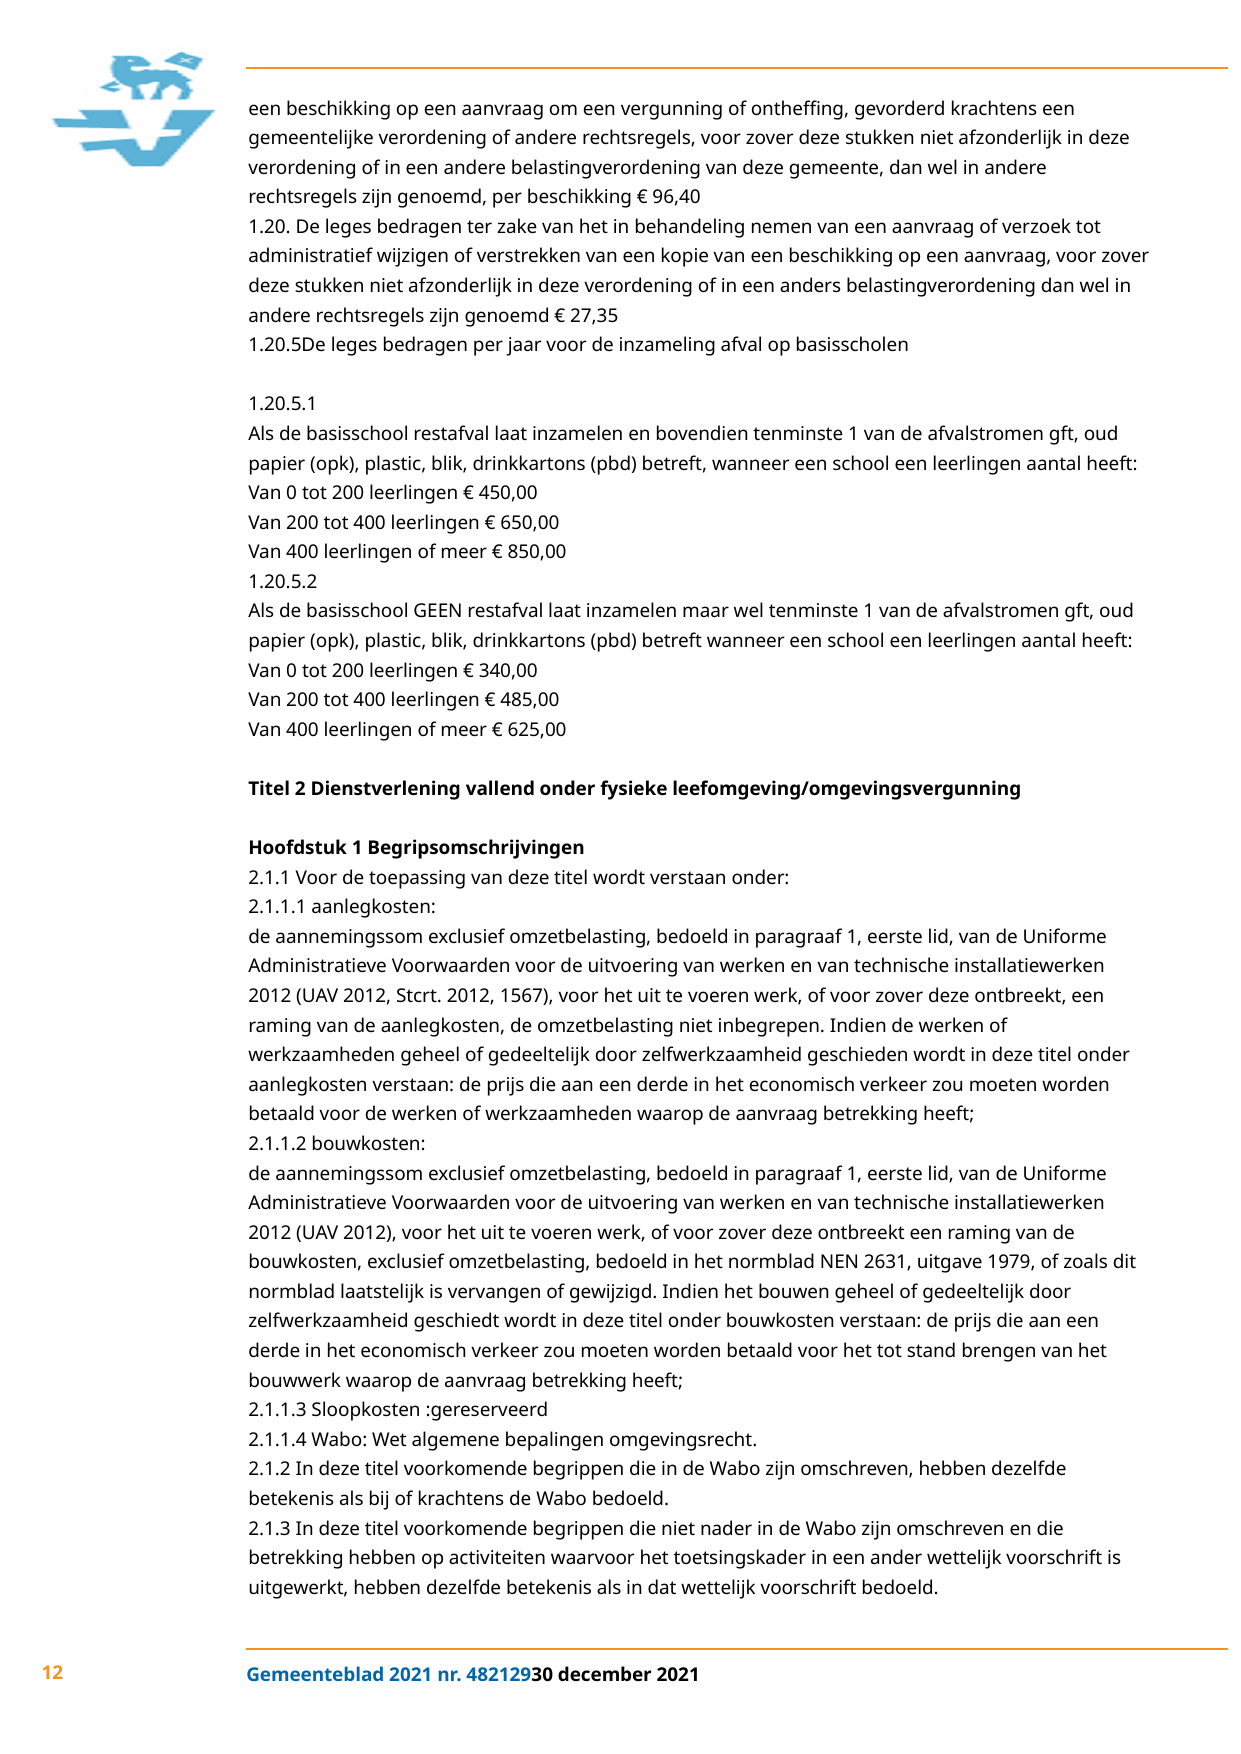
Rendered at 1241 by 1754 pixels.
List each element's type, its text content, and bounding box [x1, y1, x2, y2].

text Van 200 tot 400 leerlingen € 650,00 [248, 509, 1152, 535]
text Van 400 leerlingen of meer € 850,00 [248, 538, 1152, 564]
text Van 200 tot 400 leerlingen € 485,00 [248, 686, 1152, 712]
text 1.20.5.1 [248, 391, 1152, 416]
text 2.1.1.3 Sloopkosten :gereserveerd [248, 1396, 1152, 1422]
text de aannemingssom exclusief omzetbelasting, bedoeld in paragraaf 1, eerste lid, van de Uniforme Administratieve Voorwaarden voor de uitvoering van werken en van technische installatiewerken 2012 (UAV 2012), voor het uit te voeren werk, of voor zover deze ontbreekt een raming van de bouwkosten, exclusief omzetbelasting, bedoeld in het normblad NEN 2631, uitgave 1979, of zoals dit normblad laatstelijk is vervangen of gewijzigd. Indien het bouwen geheel of gedeeltelijk door zelfwerkzaamheid geschiedt wordt in deze titel onder bouwkosten verstaan: de prijs die aan een derde in het economisch verkeer zou moeten worden betaald voor het tot stand brengen van het bouwwerk waarop de aanvraag betrekking heeft; [248, 1160, 1152, 1393]
text 1.20.5.2 [248, 568, 1152, 594]
text Als de basisschool GEEN restafval laat inzamelen maar wel tenminste 1 van de afvalstromen gft, oud papier (opk), plastic, blik, drinkkartons (pbd) betreft wanneer een school een leerlingen aantal heeft: [248, 598, 1152, 653]
text een beschikking op een aanvraag om een vergunning of ontheffing, gevorderd krachtens een gemeentelijke verordening of andere rechtsregels, voor zover deze stukken niet afzonderlijk in deze verordening of in een andere belastingverordening van deze gemeente, dan wel in andere rechtsregels zijn genoemd, per beschikking € 96,40 [248, 95, 1152, 209]
text 1.20.5De leges bedragen per jaar voor de inzameling afval op basisscholen [248, 331, 1152, 357]
picture [41, 47, 231, 172]
text 2.1.1.2 bouwkosten: [248, 1130, 1152, 1156]
text 2.1.3 In deze titel voorkomende begrippen die niet nader in de Wabo zijn omschreven en die betrekking hebben op activiteiten waarvoor het toetsingskader in een ander wettelijk voorschrift is uitgewerkt, hebben dezelfde betekenis als in dat wettelijk voorschrift bedoeld. [248, 1515, 1152, 1600]
text de aannemingssom exclusief omzetbelasting, bedoeld in paragraaf 1, eerste lid, van de Uniforme Administratieve Voorwaarden voor de uitvoering van werken en van technische installatiewerken 2012 (UAV 2012, Stcrt. 2012, 1567), voor het uit te voeren werk, of voor zover deze ontbreekt, een raming van de aanlegkosten, de omzetbelasting niet inbegrepen. Indien de werken of werkzaamheden geheel of gedeeltelijk door zelfwerkzaamheid geschieden wordt in deze titel onder aanlegkosten verstaan: de prijs die aan een derde in het economisch verkeer zou moeten worden betaald voor de werken of werkzaamheden waarop de aanvraag betrekking heeft; [248, 923, 1152, 1126]
text 2.1.1 Voor de toepassing van deze titel wordt verstaan onder: [248, 864, 1152, 890]
text Hoofdstuk 1 Begripsomschrijvingen [248, 834, 1152, 860]
text Van 400 leerlingen of meer € 625,00 [248, 716, 1152, 742]
text Titel 2 Dienstverlening vallend onder fysieke leefomgeving/omgevingsvergunning [248, 775, 1152, 801]
text 2.1.1.4 Wabo: Wet algemene bepalingen omgevingsrecht. [248, 1426, 1152, 1452]
text Als de basisschool restafval laat inzamelen en bovendien tenminste 1 van de afvalstromen gft, oud papier (opk), plastic, blik, drinkkartons (pbd) betreft, wanneer een school een leerlingen aantal heeft: [248, 420, 1152, 476]
text 2.1.2 In deze titel voorkomende begrippen die in de Wabo zijn omschreven, hebben dezelfde betekenis als bij of krachtens de Wabo bedoeld. [248, 1456, 1152, 1511]
text 1.20. De leges bedragen ter zake van het in behandeling nemen van een aanvraag of verzoek tot administratief wijzigen of verstrekken van een kopie van een beschikking op een aanvraag, voor zover deze stukken niet afzonderlijk in deze verordening of in een anders belastingverordening dan wel in andere rechtsregels zijn genoemd € 27,35 [248, 213, 1152, 328]
text 2.1.1.1 aanlegkosten: [248, 893, 1152, 919]
text Van 0 tot 200 leerlingen € 450,00 [248, 479, 1152, 505]
text Van 0 tot 200 leerlingen € 340,00 [248, 657, 1152, 683]
